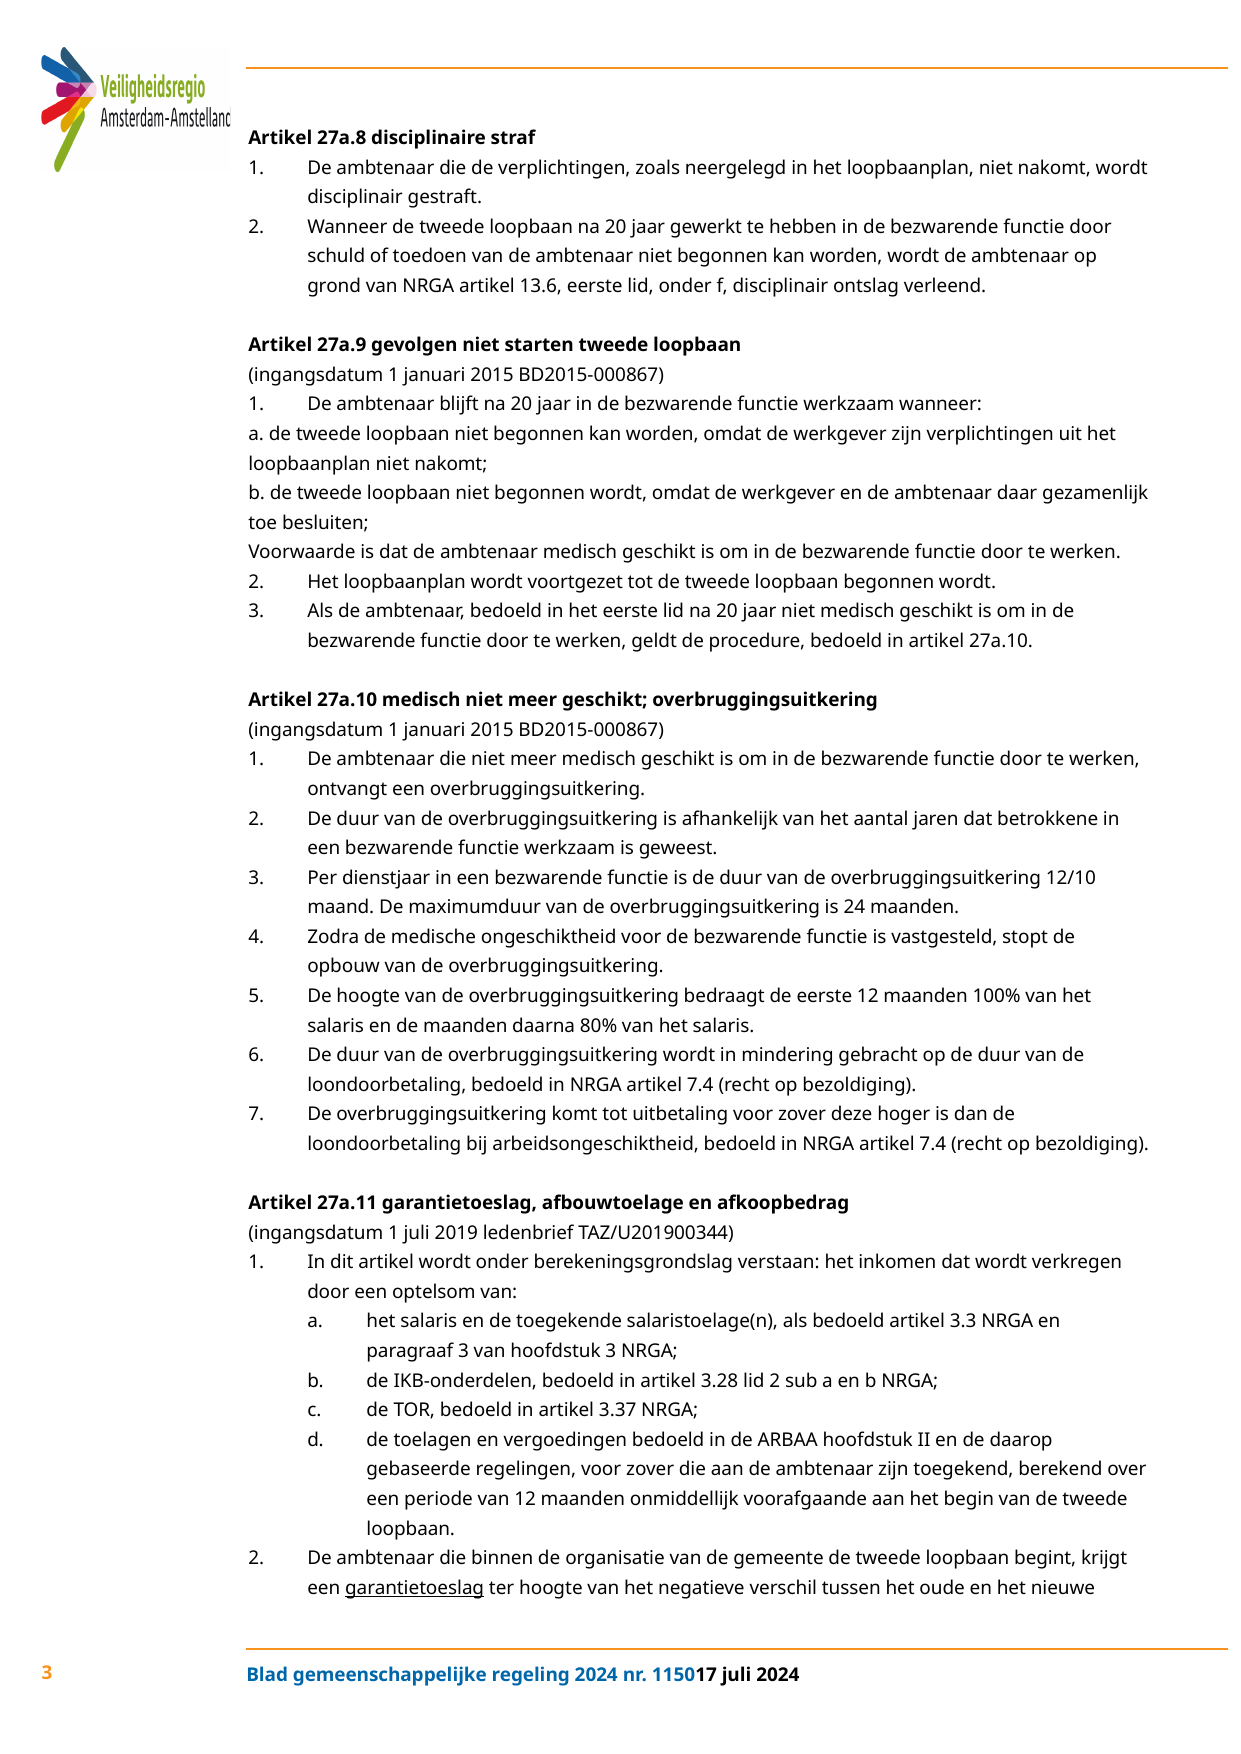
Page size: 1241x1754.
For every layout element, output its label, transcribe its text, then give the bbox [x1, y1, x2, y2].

list Het loopbaanplan wordt voortgezet tot de tweede loopbaan begonnen wordt. [248, 568, 1152, 594]
list De ambtenaar die niet meer medisch geschikt is om in de bezwarende functie door te werken, ontvangt een overbruggingsuitkering. [248, 746, 1152, 801]
text Artikel 27a.10 medisch niet meer geschikt; overbruggingsuitkering [248, 686, 1152, 712]
list De duur van de overbruggingsuitkering is afhankelijk van het aantal jaren dat betrokkene in een bezwarende functie werkzaam is geweest. [248, 805, 1152, 860]
text Voorwaarde is dat de ambtenaar medisch geschikt is om in de bezwarende functie door te werken. [248, 538, 1152, 564]
list De ambtenaar blijft na 20 jaar in de bezwarende functie werkzaam wanneer: [248, 391, 1152, 416]
list De overbruggingsuitkering komt tot uitbetaling voor zover deze hoger is dan de loondoorbetaling bij arbeidsongeschiktheid, bedoeld in NRGA artikel 7.4 (recht op bezoldiging). [248, 1101, 1152, 1156]
list In dit artikel wordt onder berekeningsgrondslag verstaan: het inkomen dat wordt verkregen door een optelsom van: [248, 1248, 1152, 1304]
list Per dienstjaar in een bezwarende functie is de duur van de overbruggingsuitkering 12/10 maand. De maximumduur van de overbruggingsuitkering is 24 maanden. [248, 864, 1152, 919]
list het salaris en de toegekende salaristoelage(n), als bedoeld artikel 3.3 NRGA en paragraaf 3 van hoofdstuk 3 NRGA; [307, 1308, 1152, 1363]
picture [41, 47, 231, 172]
text (ingangsdatum 1 januari 2015 BD2015-000867) [248, 716, 1152, 742]
list de TOR, bedoeld in artikel 3.37 NRGA; [307, 1396, 1152, 1422]
list De ambtenaar die de verplichtingen, zoals neergelegd in het loopbaanplan, niet nakomt, wordt disciplinair gestraft. [248, 154, 1152, 209]
list De hoogte van de overbruggingsuitkering bedraagt de eerste 12 maanden 100% van het salaris en de maanden daarna 80% van het salaris. [248, 982, 1152, 1038]
text (ingangsdatum 1 januari 2015 BD2015-000867) [248, 361, 1152, 387]
list Wanneer de tweede loopbaan na 20 jaar gewerkt te hebben in de bezwarende functie door schuld of toedoen van de ambtenaar niet begonnen kan worden, wordt de ambtenaar op grond van NRGA artikel 13.6, eerste lid, onder f, disciplinair ontslag verleend. [248, 213, 1152, 298]
list Zodra de medische ongeschiktheid voor de bezwarende functie is vastgesteld, stopt de opbouw van de overbruggingsuitkering. [248, 923, 1152, 978]
text (ingangsdatum 1 juli 2019 ledenbrief TAZ/U201900344) [248, 1219, 1152, 1245]
list de toelagen en vergoedingen bedoeld in de ARBAA hoofdstuk II en de daarop gebaseerde regelingen, voor zover die aan de ambtenaar zijn toegekend, berekend over een periode van 12 maanden onmiddellijk voorafgaande aan het begin van de tweede loopbaan. [307, 1426, 1152, 1541]
list De duur van de overbruggingsuitkering wordt in mindering gebracht op de duur van de loondoorbetaling, bedoeld in NRGA artikel 7.4 (recht op bezoldiging). [248, 1041, 1152, 1097]
text Artikel 27a.11 garantietoeslag, afbouwtoelage en afkoopbedrag [248, 1189, 1152, 1215]
text Artikel 27a.8 disciplinaire straf [248, 124, 1152, 150]
list Als de ambtenaar, bedoeld in het eerste lid na 20 jaar niet medisch geschikt is om in de bezwarende functie door te werken, geldt de procedure, bedoeld in artikel 27a.10. [248, 598, 1152, 653]
list de IKB-onderdelen, bedoeld in artikel 3.28 lid 2 sub a en b NRGA; [307, 1367, 1152, 1393]
text a. de tweede loopbaan niet begonnen kan worden, omdat de werkgever zijn verplichtingen uit het loopbaanplan niet nakomt; [248, 420, 1152, 476]
text b. de tweede loopbaan niet begonnen wordt, omdat de werkgever en de ambtenaar daar gezamenlijk toe besluiten; [248, 479, 1152, 535]
list De ambtenaar die binnen de organisatie van de gemeente de tweede loopbaan begint, krijgt een garantietoeslag ter hoogte van het negatieve verschil tussen het oude en het nieuwe [248, 1544, 1152, 1600]
text Artikel 27a.9 gevolgen niet starten tweede loopbaan [248, 331, 1152, 357]
